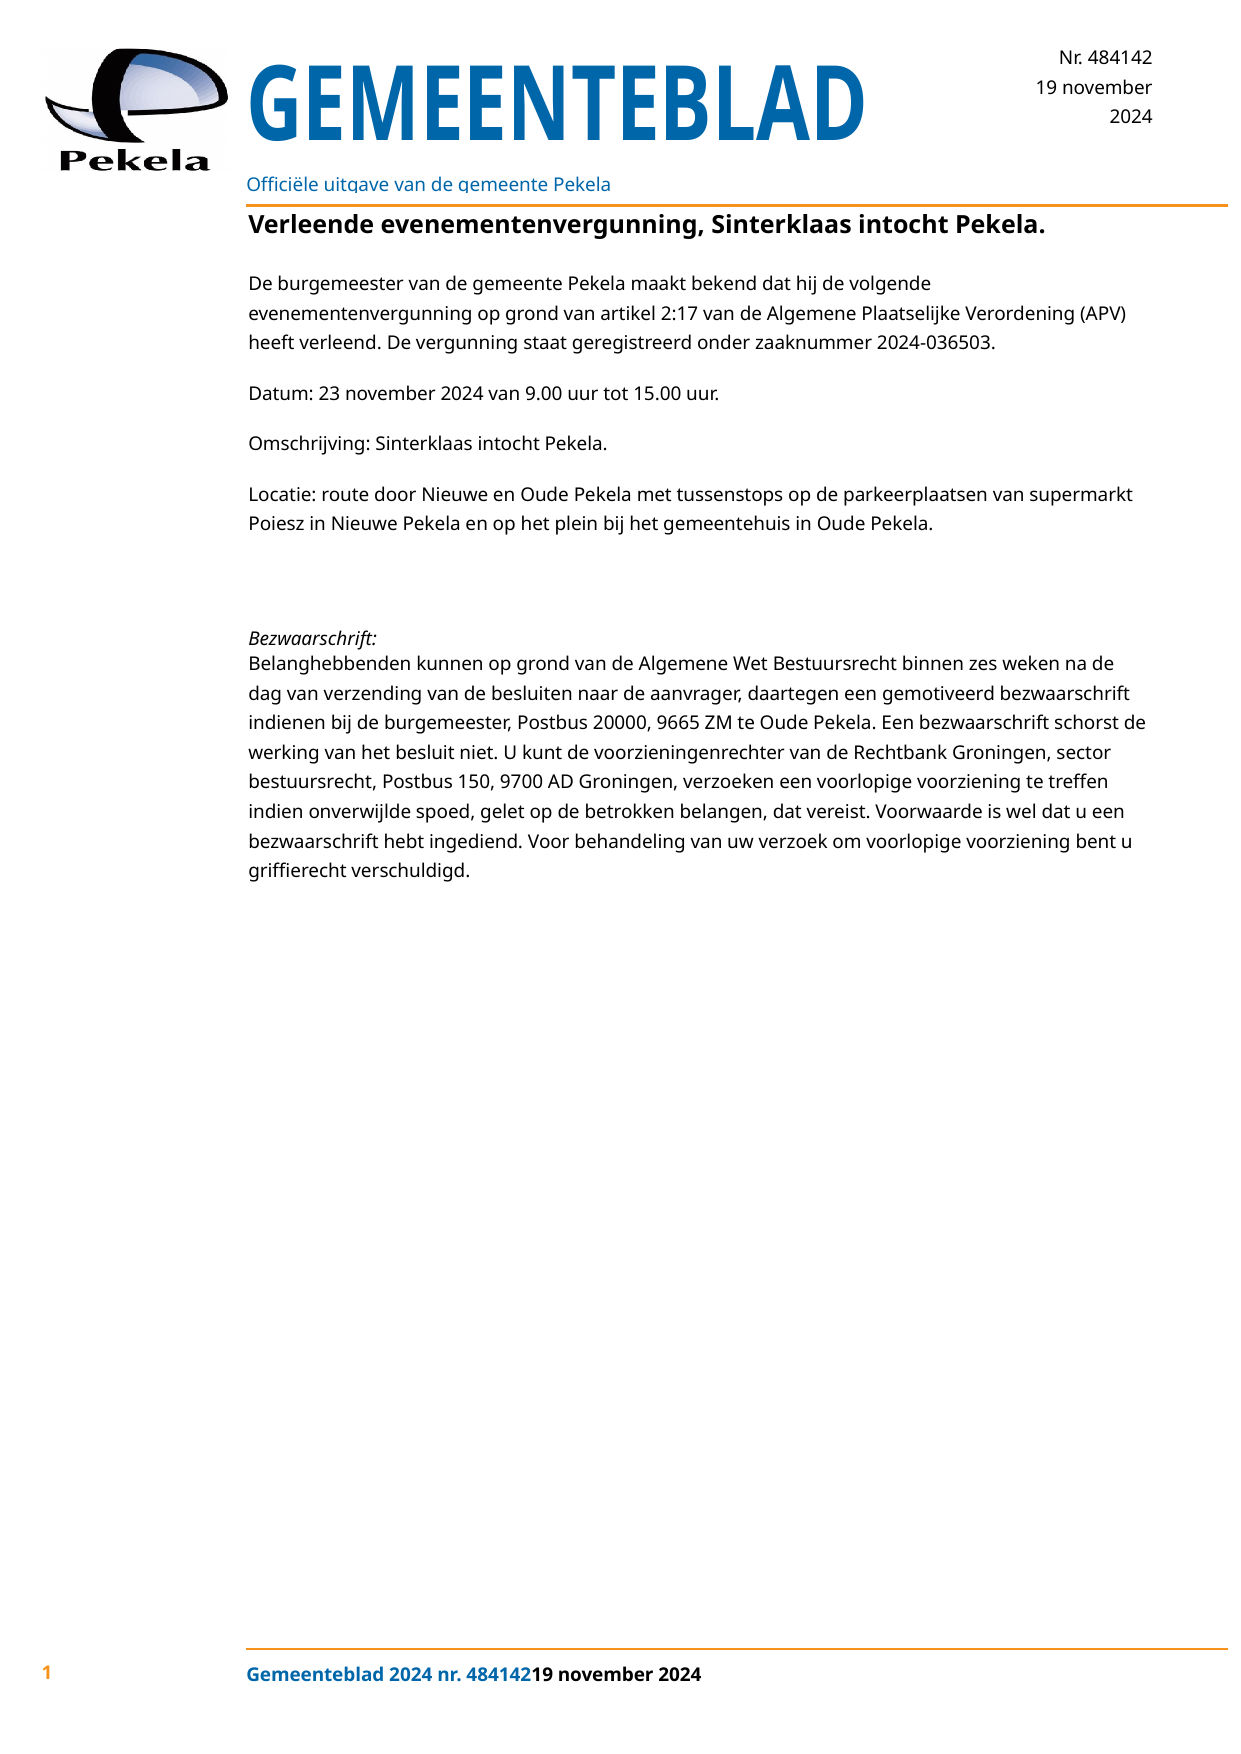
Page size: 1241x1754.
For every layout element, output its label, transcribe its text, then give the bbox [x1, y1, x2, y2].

picture [41, 47, 231, 172]
text Belanghebbenden kunnen op grond van de Algemene Wet Bestuursrecht binnen zes weken na de dag van verzending van de besluiten naar de aanvrager, daartegen een gemotiveerd bezwaarschrift indienen bij de burgemeester, Postbus 20000, 9665 ZM te Oude Pekela. Een bezwaarschrift schorst de werking van het besluit niet. U kunt de voorzieningenrechter van de Rechtbank Groningen, sector bestuursrecht, Postbus 150, 9700 AD Groningen, verzoeken een voorlopige voorziening te treffen indien onverwijlde spoed, gelet op de betrokken belangen, dat vereist. Voorwaarde is wel dat u een bezwaarschrift hebt ingediend. Voor behandeling van uw verzoek om voorlopige voorziening bent u griffierecht verschuldigd. [248, 650, 1152, 883]
text Datum: 23 november 2024 van 9.00 uur tot 15.00 uur. [248, 380, 1152, 406]
text Bezwaarschrift: [248, 625, 1152, 650]
text Locatie: route door Nieuwe en Oude Pekela met tussenstops op de parkeerplaatsen van supermarkt Poiesz in Nieuwe Pekela en op het plein bij het gemeentehuis in Oude Pekela. [248, 481, 1152, 536]
text Omschrijving: Sinterklaas intocht Pekela. [248, 430, 1152, 456]
text Verleende evenementenvergunning, Sinterklaas intocht Pekela. [248, 207, 1152, 241]
text De burgemeester van de gemeente Pekela maakt bekend dat hij de volgende evenementenvergunning op grond van artikel 2:17 van de Algemene Plaatselijke Verordening (APV) heeft verleend. De vergunning staat geregistreerd onder zaaknummer 2024-036503. [248, 270, 1152, 355]
